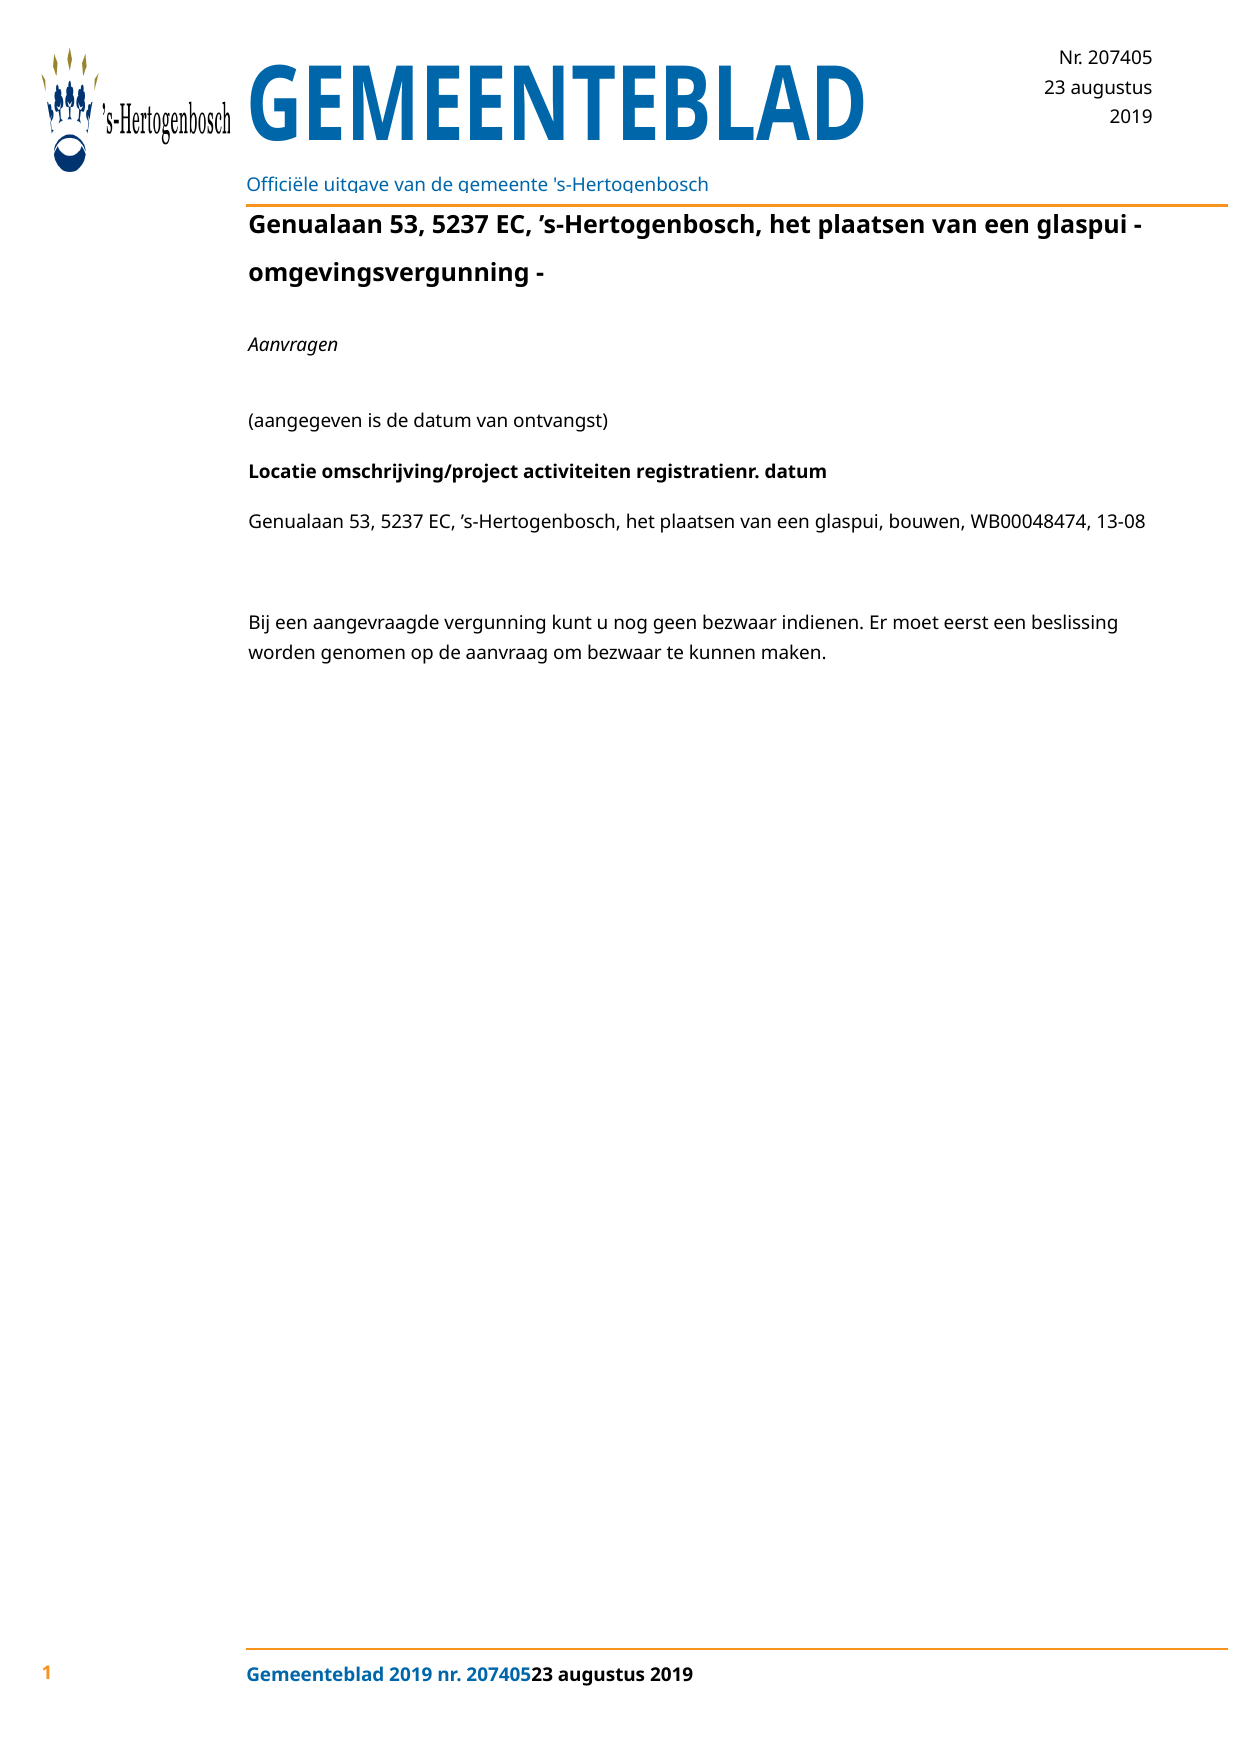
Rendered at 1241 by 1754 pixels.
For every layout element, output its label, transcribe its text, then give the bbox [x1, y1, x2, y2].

text Genualaan 53, 5237 EC, ’s-Hertogenbosch, het plaatsen van een glaspui, bouwen, WB00048474, 13-08 [248, 508, 1152, 534]
text Aanvragen [248, 331, 1152, 357]
text Locatie omschrijving/project activiteiten registratienr. datum [248, 458, 1152, 484]
picture [41, 47, 231, 172]
text Genualaan 53, 5237 EC, ’s-Hertogenbosch, het plaatsen van een glaspui - omgevingsvergunning - [248, 207, 1152, 288]
text (aangegeven is de datum van ontvangst) [248, 408, 1152, 433]
text Bij een aangevraagde vergunning kunt u nog geen bezwaar indienen. Er moet eerst een beslissing worden genomen op de aanvraag om bezwaar te kunnen maken. [248, 609, 1152, 664]
